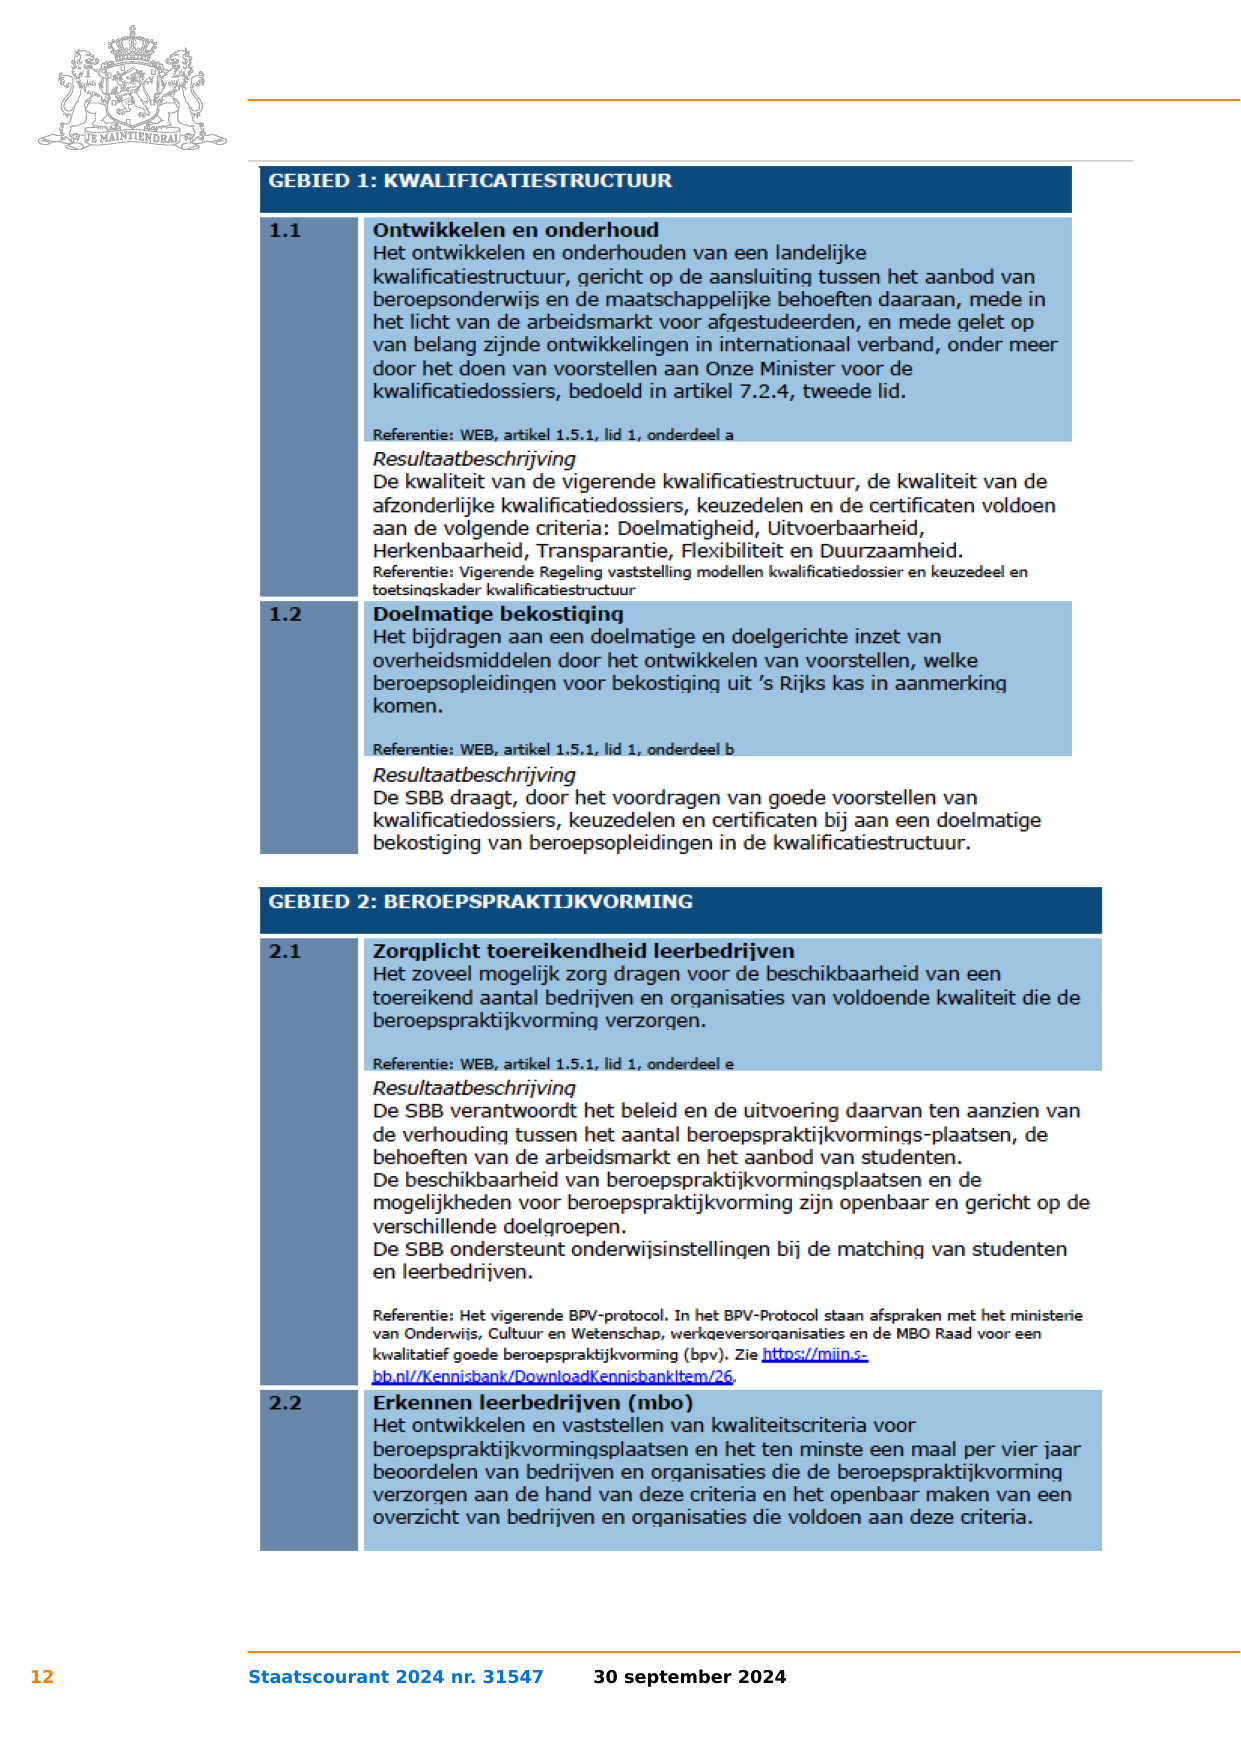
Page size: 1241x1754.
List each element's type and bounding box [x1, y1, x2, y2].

picture [38, 25, 227, 150]
picture [248, 155, 1134, 1567]
